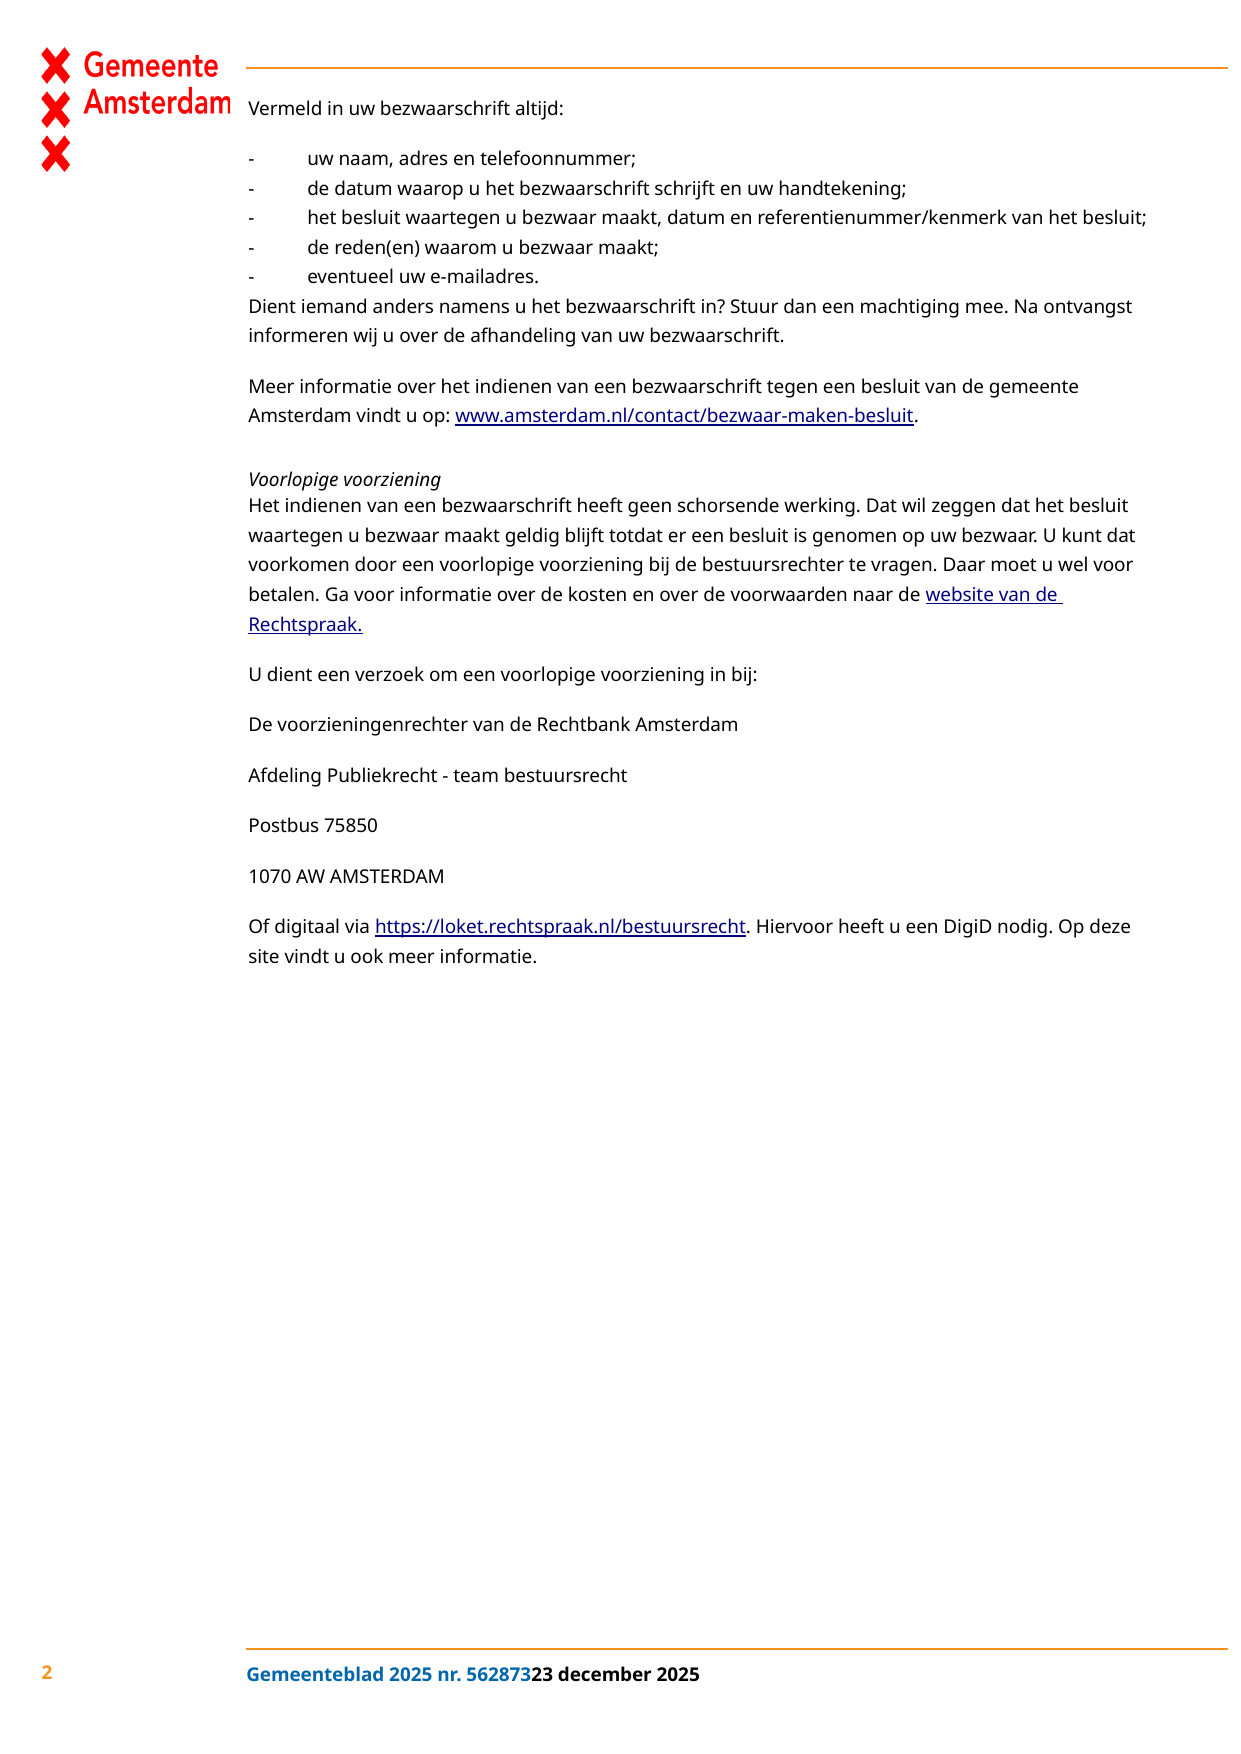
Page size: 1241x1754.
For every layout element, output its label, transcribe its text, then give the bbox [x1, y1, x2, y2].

text U dient een verzoek om een voorlopige voorziening in bij: [248, 661, 1152, 687]
text Afdeling Publiekrecht - team bestuursrecht [248, 762, 1152, 788]
text De voorzieningenrechter van de Rechtbank Amsterdam [248, 712, 1152, 737]
list de reden(en) waarom u bezwaar maakt; [248, 234, 1152, 260]
text Vermeld in uw bezwaarschrift altijd: [248, 95, 1152, 121]
text Postbus 75850 [248, 812, 1152, 838]
list uw naam, adres en telefoonnummer; [248, 145, 1152, 171]
list het besluit waartegen u bezwaar maakt, datum en referentienummer/kenmerk van het besluit; [248, 204, 1152, 230]
text Het indienen van een bezwaarschrift heeft geen schorsende werking. Dat wil zeggen dat het besluit waartegen u bezwaar maakt geldig blijft totdat er een besluit is genomen op uw bezwaar. U kunt dat voorkomen door een voorlopige voorziening bij de bestuursrechter te vragen. Daar moet u wel voor betalen. Ga voor informatie over de kosten en over de voorwaarden naar de website van de Rechtspraak. [248, 492, 1152, 636]
text Meer informatie over het indienen van een bezwaarschrift tegen een besluit van de gemeente Amsterdam vindt u op: www.amsterdam.nl/contact/bezwaar-maken-besluit. [248, 373, 1152, 428]
text Voorlopige voorziening [248, 467, 1152, 492]
text Dient iemand anders namens u het bezwaarschrift in? Stuur dan een machtiging mee. Na ontvangst informeren wij u over de afhandeling van uw bezwaarschrift. [248, 293, 1152, 348]
list de datum waarop u het bezwaarschrift schrijft en uw handtekening; [248, 175, 1152, 201]
list eventueel uw e-mailadres. [248, 263, 1152, 289]
text Of digitaal via https://loket.rechtspraak.nl/bestuursrecht. Hiervoor heeft u een DigiD nodig. Op deze site vindt u ook meer informatie. [248, 913, 1152, 968]
text 1070 AW AMSTERDAM [248, 863, 1152, 888]
picture [41, 47, 231, 172]
